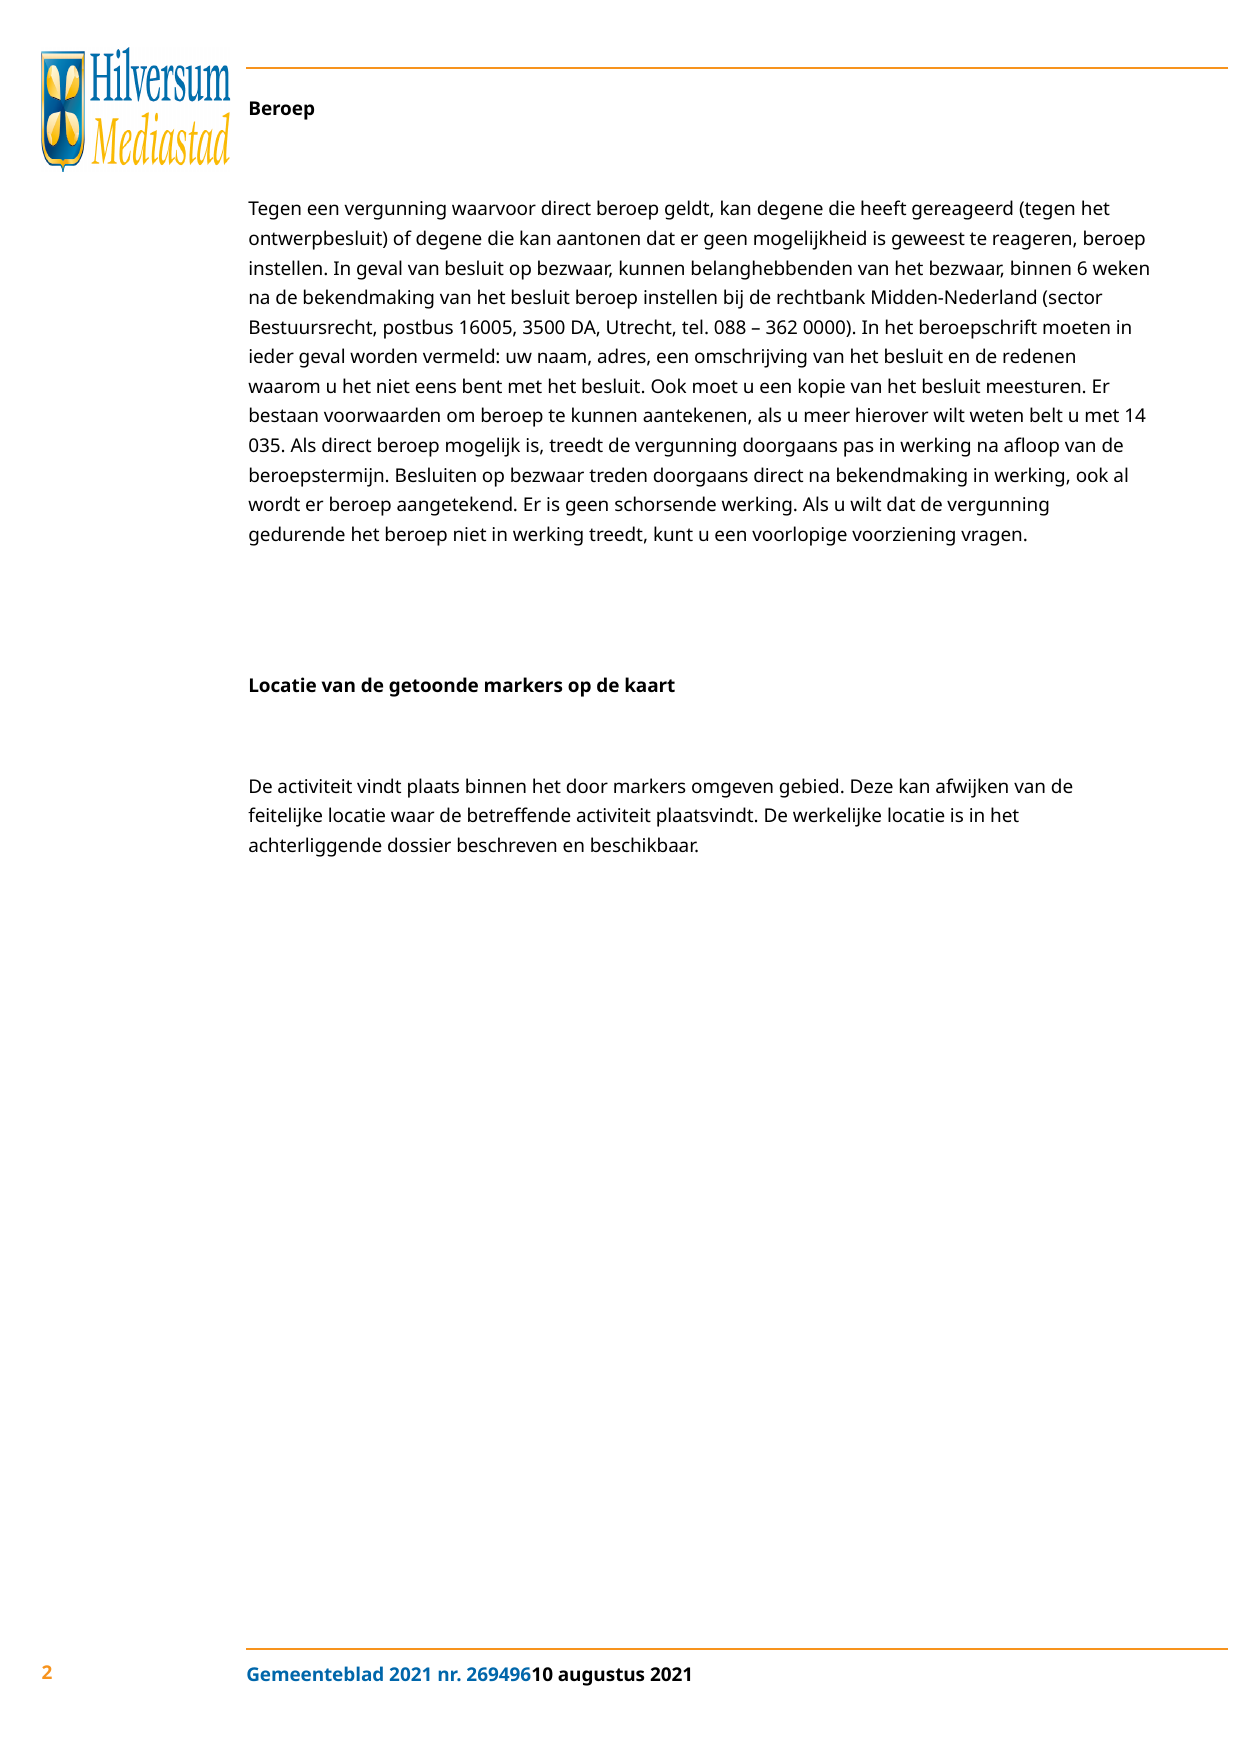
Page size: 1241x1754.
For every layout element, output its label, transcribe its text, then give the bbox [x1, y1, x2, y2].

text Beroep [248, 95, 1152, 121]
text Tegen een vergunning waarvoor direct beroep geldt, kan degene die heeft gereageerd (tegen het ontwerpbesluit) of degene die kan aantonen dat er geen mogelijkheid is geweest te reageren, beroep instellen. In geval van besluit op bezwaar, kunnen belanghebbenden van het bezwaar, binnen 6 weken na de bekendmaking van het besluit beroep instellen bij de rechtbank Midden-Nederland (sector Bestuursrecht, postbus 16005, 3500 DA, Utrecht, tel. 088 – 362 0000). In het beroepschrift moeten in ieder geval worden vermeld: uw naam, adres, een omschrijving van het besluit en de redenen waarom u het niet eens bent met het besluit. Ook moet u een kopie van het besluit meesturen. Er bestaan voorwaarden om beroep te kunnen aantekenen, als u meer hierover wilt weten belt u met 14 035. Als direct beroep mogelijk is, treedt de vergunning doorgaans pas in werking na afloop van de beroepstermijn. Besluiten op bezwaar treden doorgaans direct na bekendmaking in werking, ook al wordt er beroep aangetekend. Er is geen schorsende werking. Als u wilt dat de vergunning gedurende het beroep niet in werking treedt, kunt u een voorlopige voorziening vragen. [248, 196, 1152, 547]
text De activiteit vindt plaats binnen het door markers omgeven gebied. Deze kan afwijken van de feitelijke locatie waar de betreffende activiteit plaatsvindt. De werkelijke locatie is in het achterliggende dossier beschreven en beschikbaar. [248, 773, 1152, 858]
picture [41, 47, 231, 172]
text Locatie van de getoonde markers op de kaart [248, 672, 1152, 698]
